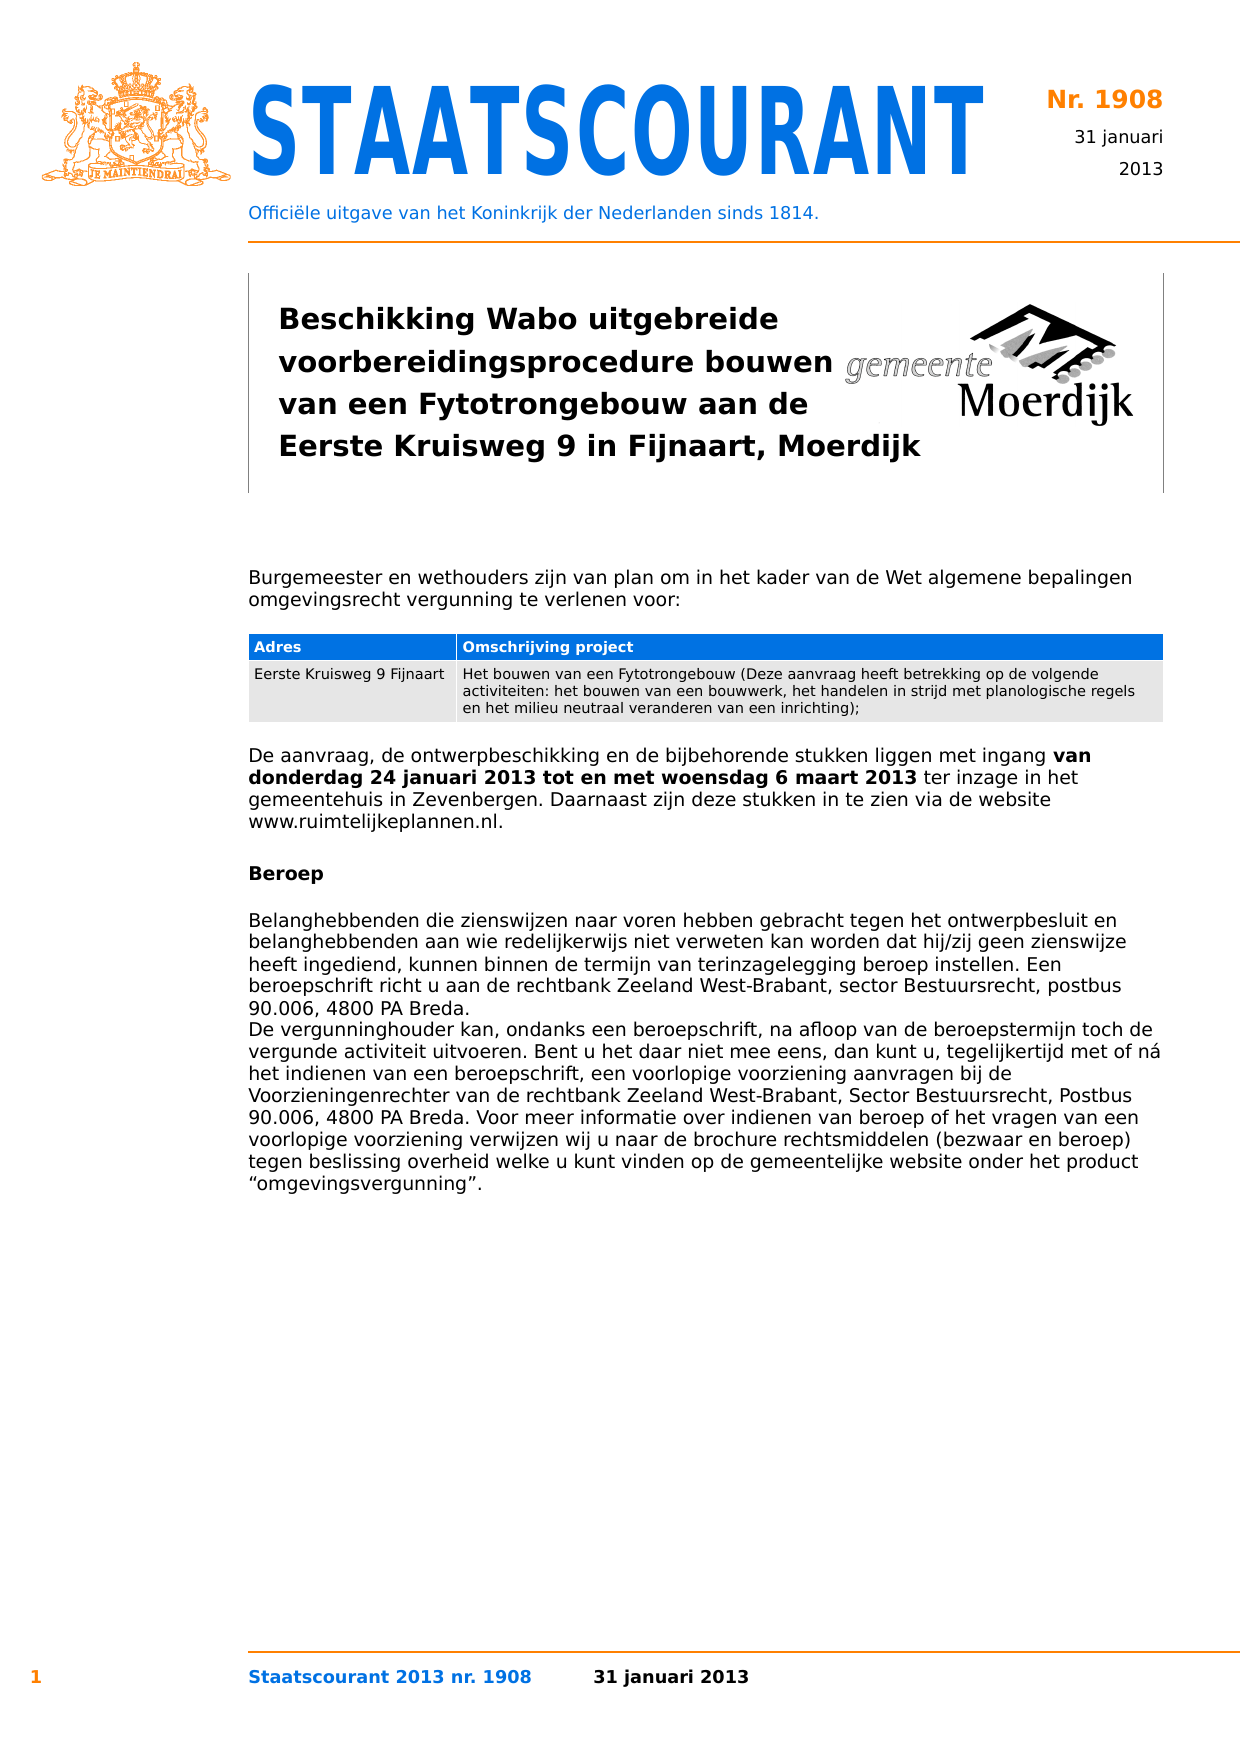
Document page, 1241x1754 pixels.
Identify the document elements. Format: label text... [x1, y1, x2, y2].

picture [41, 62, 231, 186]
text De aanvraag, de ontwerpbeschikking en de bijbehorende stukken liggen met ingang van donderdag 24 januari 2013 tot en met woensdag 6 maart 2013 ter inzage in het gemeentehuis in Zevenbergen. Daarnaast zijn deze stukken in te zien via de website www.ruimtelijkeplannen.nl. [248, 744, 1163, 832]
table_header Nr. 1908 [998, 62, 1240, 121]
text Belanghebbenden die zienswijzen naar voren hebben gebracht tegen het ontwerpbesluit en belanghebbenden aan wie redelijkerwijs niet verweten kan worden dat hij/zij geen zienswijze heeft ingediend, kunnen binnen de termijn van terinzagelegging beroep instellen. Een beroepschrift richt u aan de rechtbank Zeeland West-Brabant, sector Bestuursrecht, postbus 90.006, 4800 PA Breda. [248, 909, 1163, 1019]
subtitle Beroep [248, 862, 1163, 884]
table_header [25, 62, 248, 241]
text Burgemeester en wethouders zijn van plan om in het kader van de Wet algemene bepalingen omgevingsrecht vergunning te verlenen voor: [248, 567, 1163, 611]
table_header STAATSCOURANT [248, 62, 998, 203]
table_cell 31 januari [998, 121, 1240, 153]
table_cell Het bouwen van een Fytotrongebouw (Deze aanvraag heeft betrekking op de volgende activiteiten: het bouwen van een bouwwerk, het handelen in strijd met planologische regels en het milieu neutraal veranderen van een inrichting); [457, 661, 1163, 722]
text De vergunninghouder kan, ondanks een beroepschrift, na afloop van de beroepstermijn toch de vergunde activiteit uitvoeren. Bent u het daar niet mee eens, dan kunt u, tegelijkertijd met of ná het indienen van een beroepschrift, een voorlopige voorziening aanvragen bij de Voorzieningenrechter van de rechtbank Zeeland West-Brabant, Sector Bestuursrecht, Postbus 90.006, 4800 PA Breda. Voor meer informatie over indienen van beroep of het vragen van een voorlopige voorziening verwijzen wij u naar de brochure rechtsmiddelen (bezwaar en beroep) tegen beslissing overheid welke u kunt vinden op de gemeentelijke website onder het product “omgevingsvergunning”. [248, 1019, 1163, 1195]
table_header Adres [249, 634, 456, 660]
table_header Omschrijving project [457, 634, 1163, 660]
table_cell 2013 [998, 153, 1240, 203]
picture [844, 302, 1134, 427]
subtitle Beschikking Wabo uitgebreide voorbereidingsprocedure bouwen van een Fytotrongebouw aan de Eerste Kruisweg 9 in Fijnaart, Moerdijk [249, 273, 1163, 493]
table_cell Officiële uitgave van het Koninkrijk der Nederlanden sinds 1814. [248, 203, 1240, 241]
table_cell Eerste Kruisweg 9 Fijnaart [249, 661, 456, 722]
